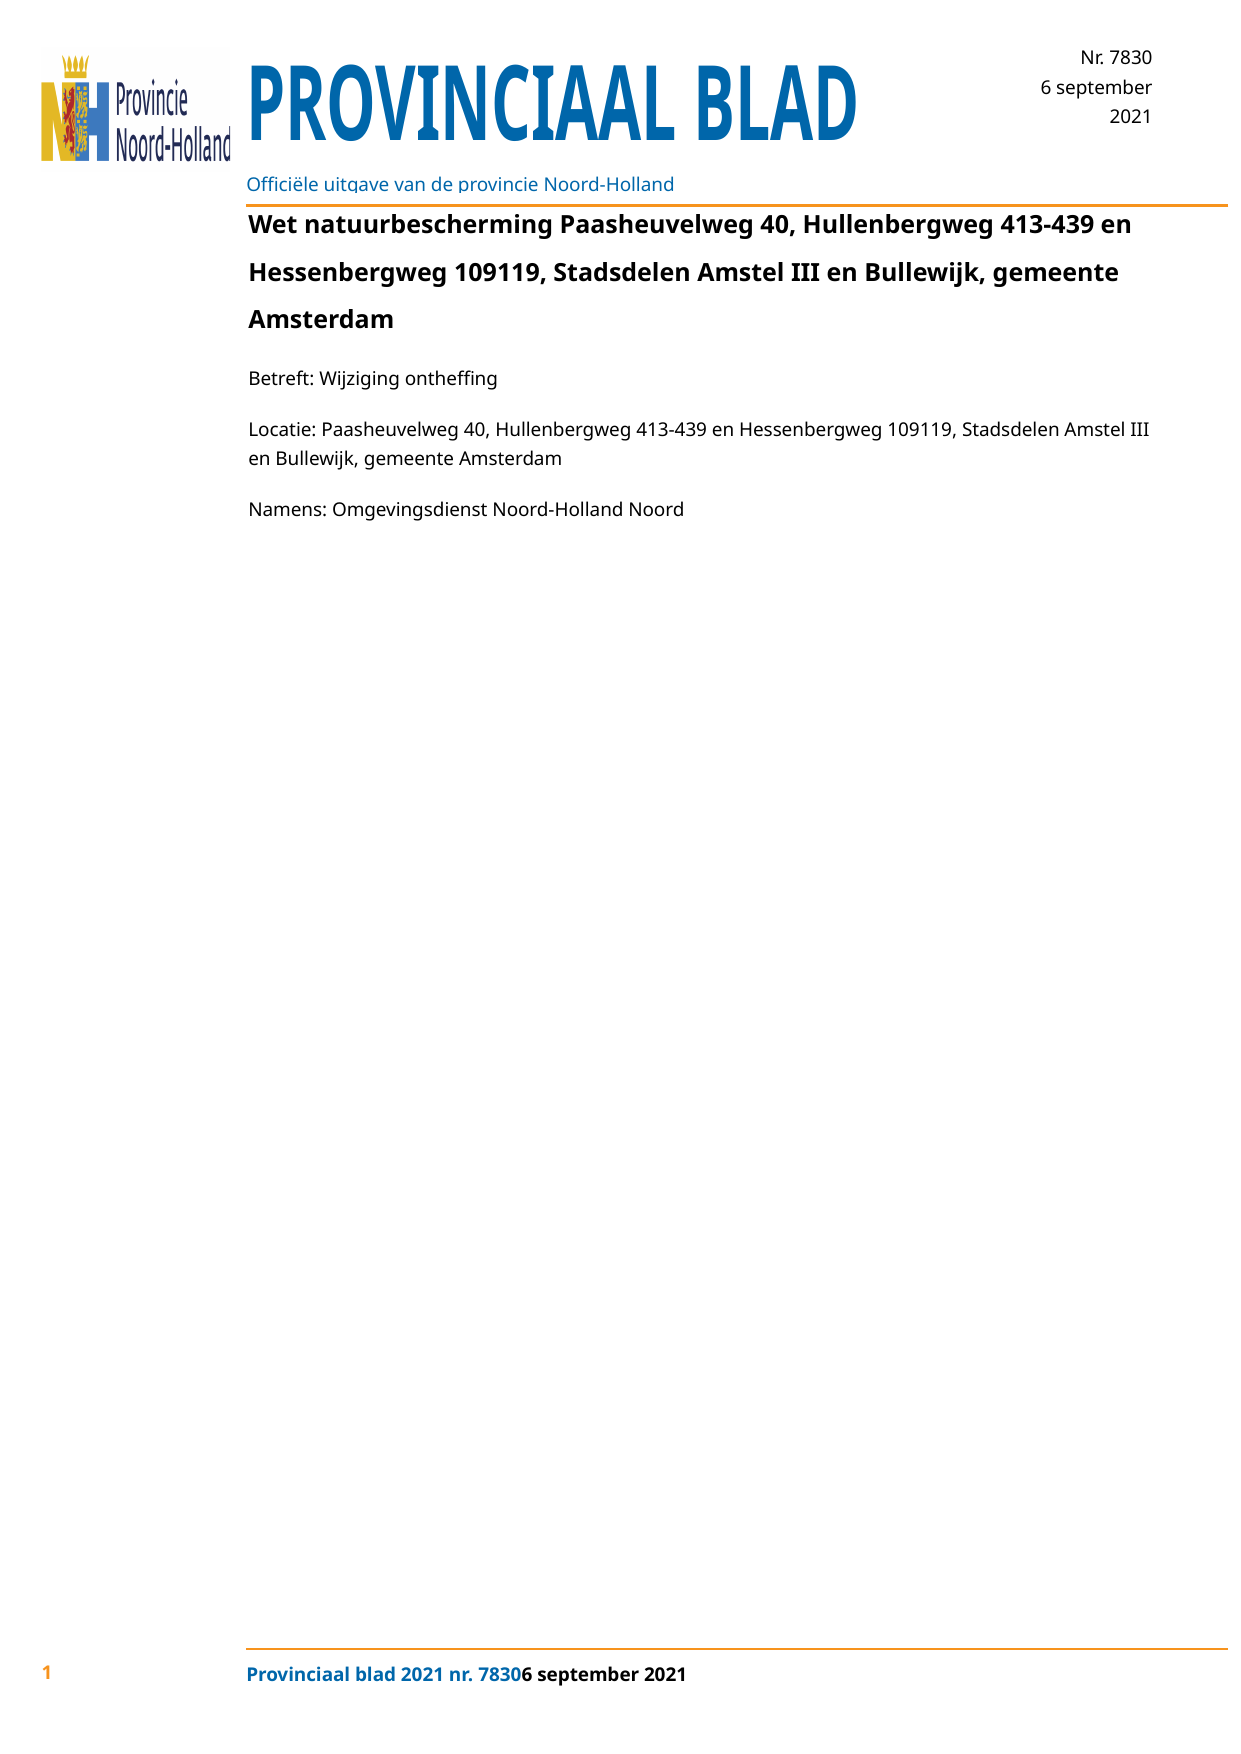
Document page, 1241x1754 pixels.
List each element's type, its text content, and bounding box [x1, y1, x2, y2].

text Wet natuurbescherming Paasheuvelweg 40, Hullenbergweg 413-439 en Hessenbergweg 109119, Stadsdelen Amstel III en Bullewijk, gemeente Amsterdam [248, 207, 1152, 336]
text Namens: Omgevingsdienst Noord-Holland Noord [248, 496, 1152, 522]
text Betreft: Wijziging ontheffing [248, 366, 1152, 391]
text Locatie: Paasheuvelweg 40, Hullenbergweg 413-439 en Hessenbergweg 109119, Stadsdelen Amstel III en Bullewijk, gemeente Amsterdam [248, 416, 1152, 471]
picture [41, 47, 231, 172]
